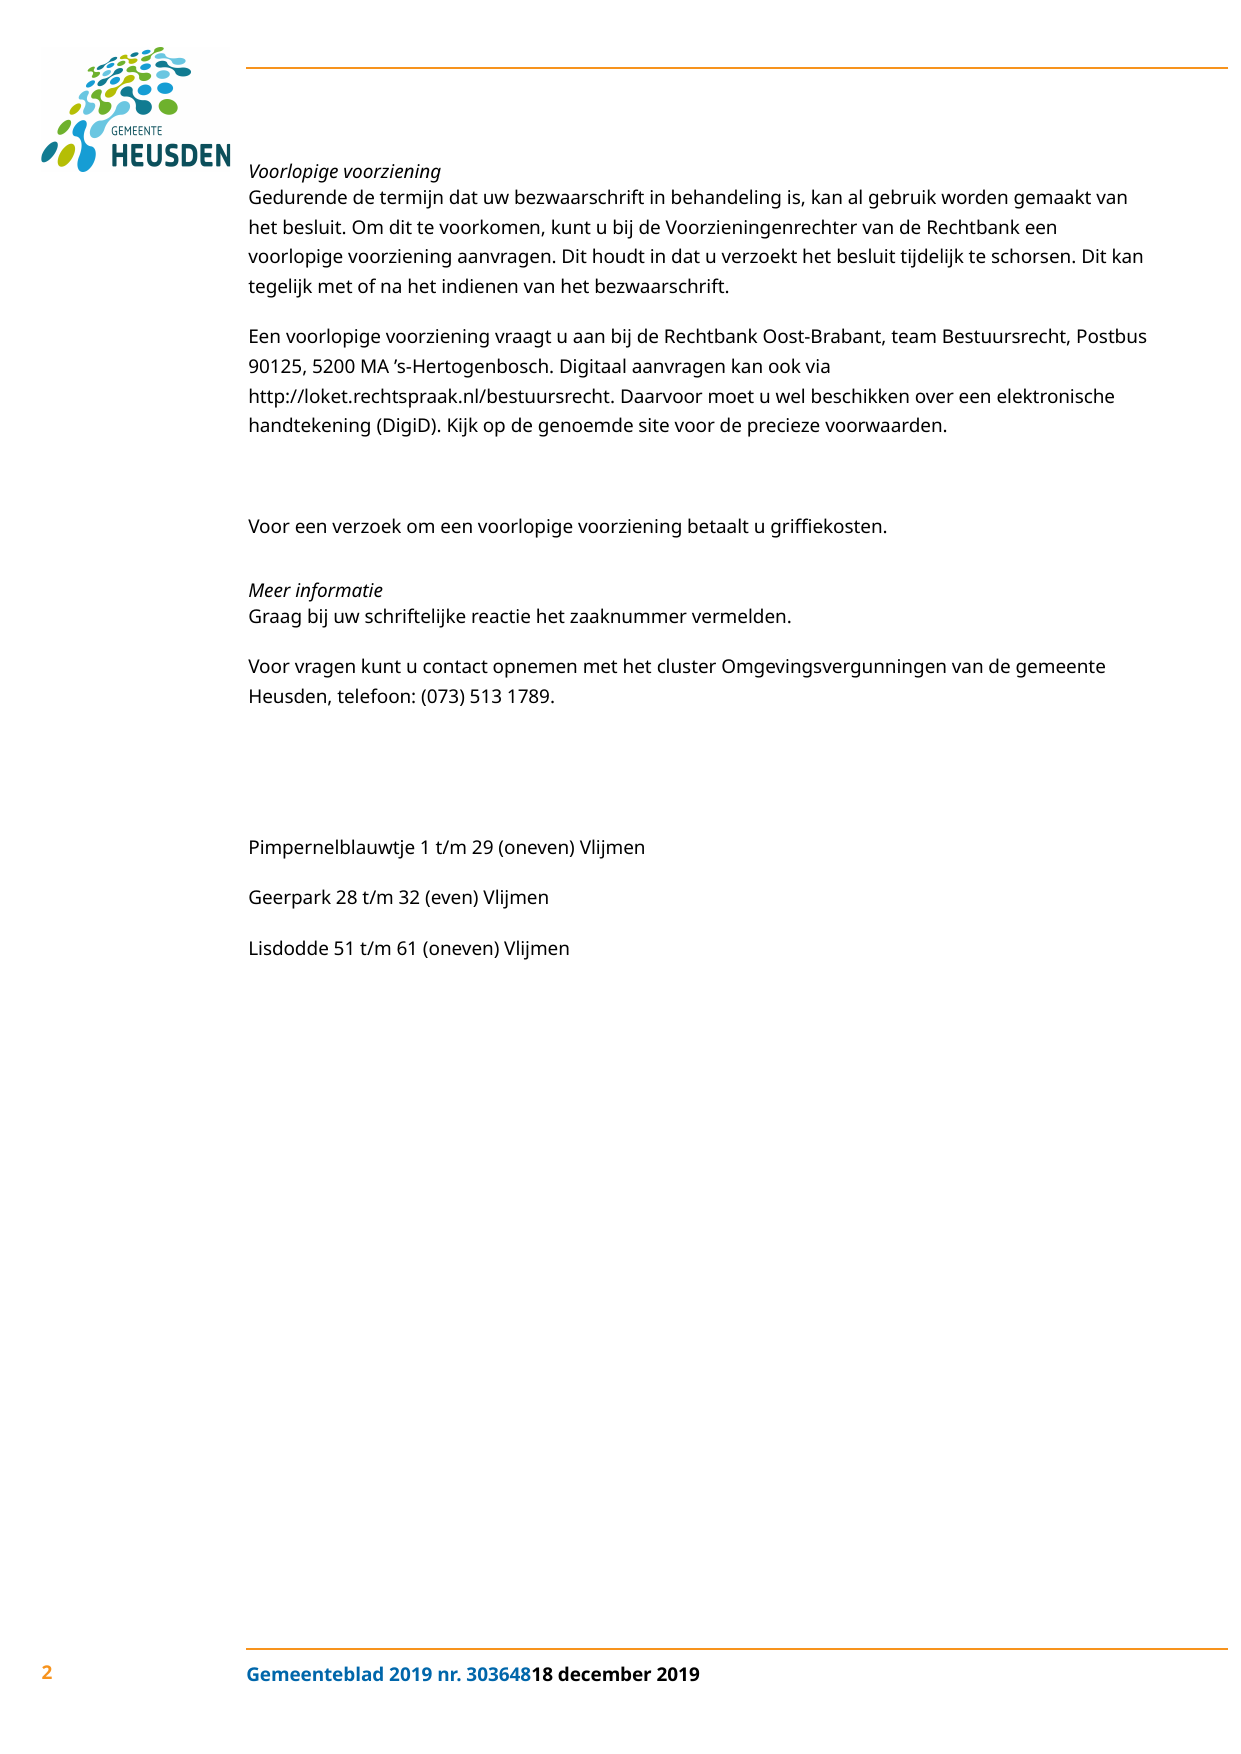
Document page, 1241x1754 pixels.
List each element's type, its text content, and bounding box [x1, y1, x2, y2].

text Pimpernelblauwtje 1 t/m 29 (oneven) Vlijmen [248, 834, 1152, 860]
text Graag bij uw schriftelijke reactie het zaaknummer vermelden. [248, 603, 1152, 629]
text Geerpark 28 t/m 32 (even) Vlijmen [248, 884, 1152, 910]
text Meer informatie [248, 577, 1152, 603]
picture [41, 47, 231, 172]
text Voor vragen kunt u contact opnemen met het cluster Omgevingsvergunningen van de gemeente Heusden, telefoon: (073) 513 1789. [248, 653, 1152, 709]
text Een voorlopige voorziening vraagt u aan bij de Rechtbank Oost-Brabant, team Bestuursrecht, Postbus 90125, 5200 MA ’s-Hertogenbosch. Digitaal aanvragen kan ook via http://loket.rechtspraak.nl/bestuursrecht. Daarvoor moet u wel beschikken over een elektronische handtekening (DigiD). Kijk op de genoemde site voor de precieze voorwaarden. [248, 324, 1152, 438]
text Voorlopige voorziening [248, 159, 1152, 184]
text Lisdodde 51 t/m 61 (oneven) Vlijmen [248, 935, 1152, 961]
text Voor een verzoek om een voorlopige voorziening betaalt u griffiekosten. [248, 513, 1152, 539]
text Gedurende de termijn dat uw bezwaarschrift in behandeling is, kan al gebruik worden gemaakt van het besluit. Om dit te voorkomen, kunt u bij de Voorzieningenrechter van de Rechtbank een voorlopige voorziening aanvragen. Dit houdt in dat u verzoekt het besluit tijdelijk te schorsen. Dit kan tegelijk met of na het indienen van het bezwaarschrift. [248, 184, 1152, 299]
